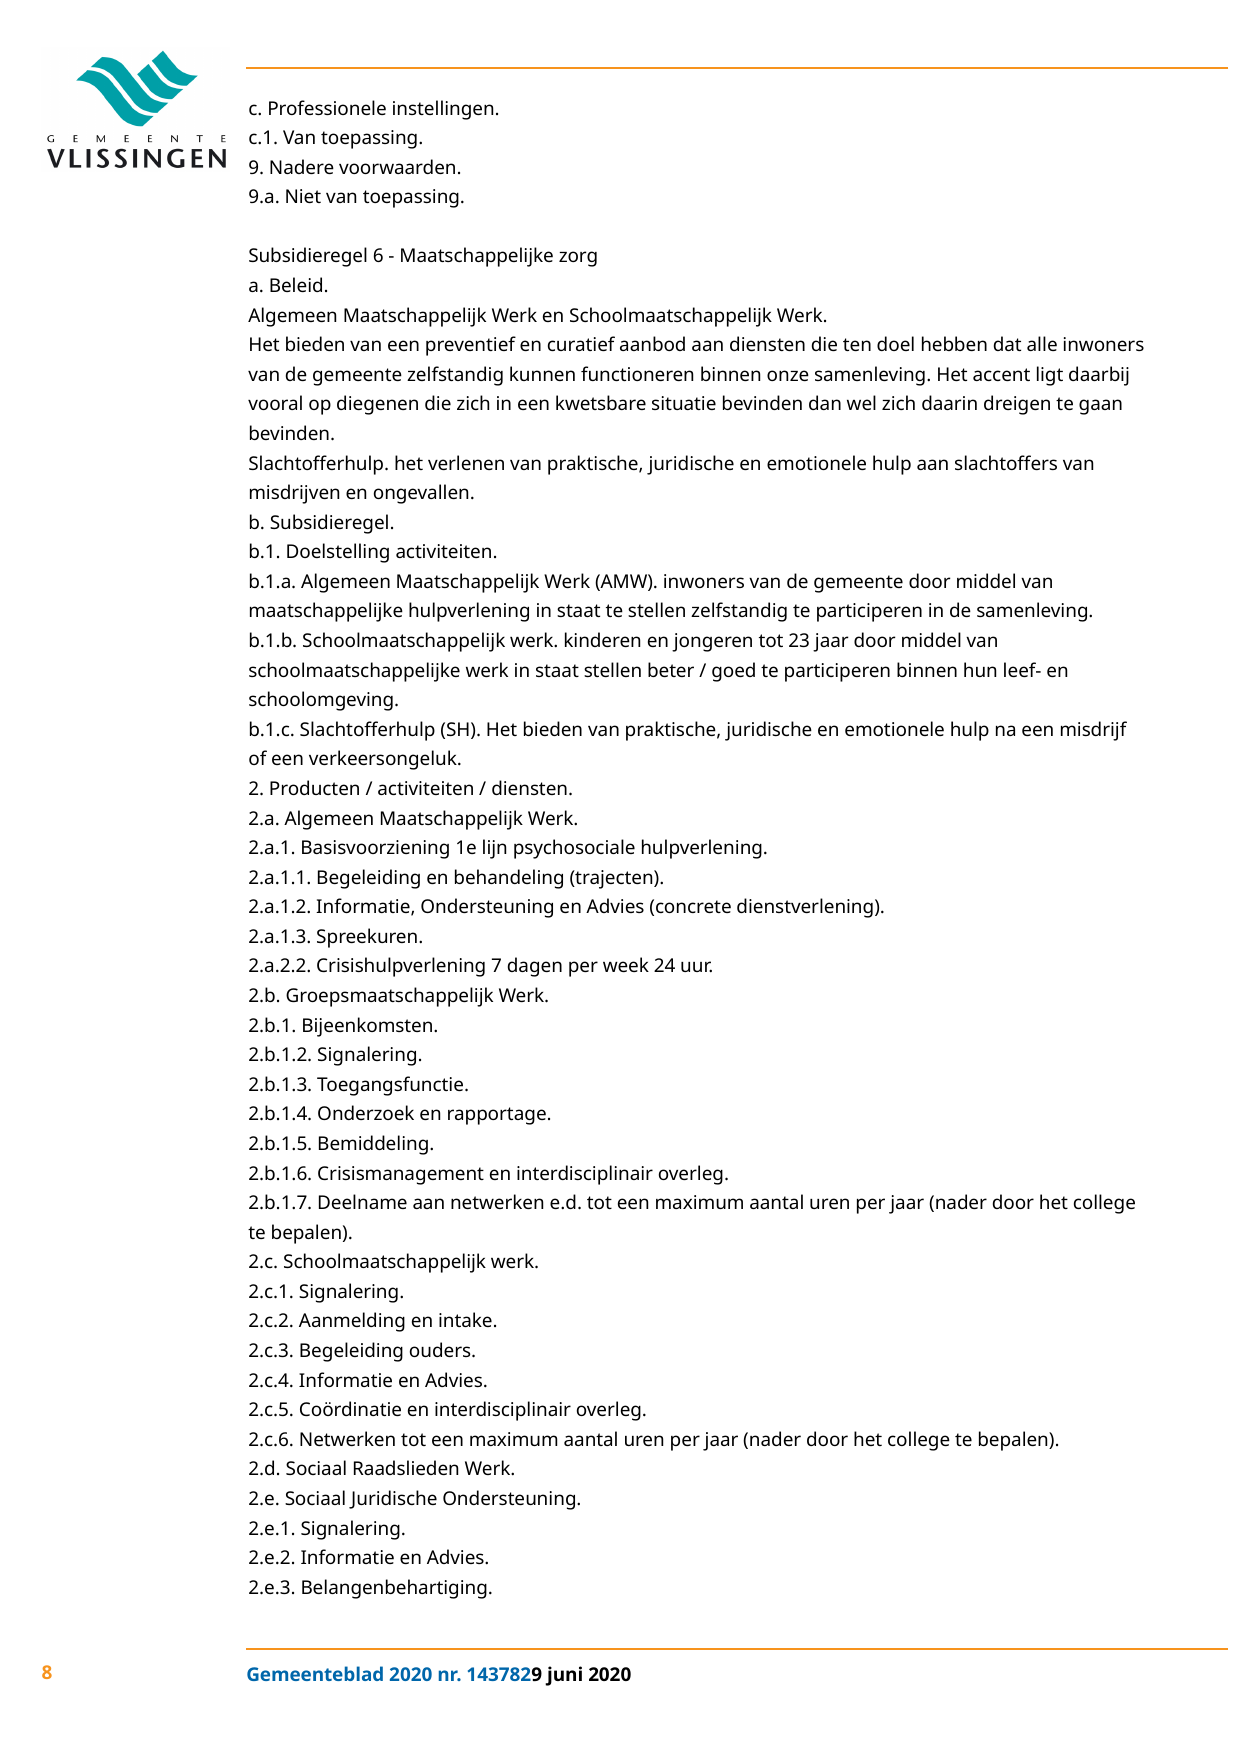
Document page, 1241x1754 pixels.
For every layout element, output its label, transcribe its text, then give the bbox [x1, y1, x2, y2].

text 2.b. Groepsmaatschappelijk Werk. [248, 982, 1152, 1008]
text 2.a.1. Basisvoorziening 1e lijn psychosociale hulpverlening. [248, 834, 1152, 860]
text 2.c.3. Begeleiding ouders. [248, 1337, 1152, 1363]
text 2.a.1.2. Informatie, Ondersteuning en Advies (concrete dienstverlening). [248, 893, 1152, 919]
text 2.b.1.6. Crisismanagement en interdisciplinair overleg. [248, 1160, 1152, 1186]
text 2.e.2. Informatie en Advies. [248, 1544, 1152, 1570]
text Slachtofferhulp. het verlenen van praktische, juridische en emotionele hulp aan slachtoffers van misdrijven en ongevallen. [248, 450, 1152, 505]
text of een verkeersongeluk. [248, 746, 1152, 771]
text 2.a. Algemeen Maatschappelijk Werk. [248, 805, 1152, 831]
text Subsidieregel 6 - Maatschappelijke zorg [248, 243, 1152, 268]
text b.1.a. Algemeen Maatschappelijk Werk (AMW). inwoners van de gemeente door middel van maatschappelijke hulpverlening in staat te stellen zelfstandig te participeren in de samenleving. [248, 568, 1152, 623]
text 2.b.1.3. Toegangsfunctie. [248, 1071, 1152, 1097]
text a. Beleid. [248, 272, 1152, 298]
text 2.a.2.2. Crisishulpverlening 7 dagen per week 24 uur. [248, 953, 1152, 978]
text Algemeen Maatschappelijk Werk en Schoolmaatschappelijk Werk. [248, 302, 1152, 328]
text 2.e.3. Belangenbehartiging. [248, 1574, 1152, 1600]
text b.1.c. Slachtofferhulp (SH). Het bieden van praktische, juridische en emotionele hulp na een misdrijf [248, 716, 1152, 742]
text 2.b.1.4. Onderzoek en rapportage. [248, 1101, 1152, 1126]
text 2.e.1. Signalering. [248, 1515, 1152, 1541]
text c. Professionele instellingen. [248, 95, 1152, 121]
text 2.c.4. Informatie en Advies. [248, 1367, 1152, 1393]
text 2.a.1.3. Spreekuren. [248, 923, 1152, 949]
text b.1. Doelstelling activiteiten. [248, 538, 1152, 564]
text 2.d. Sociaal Raadslieden Werk. [248, 1456, 1152, 1481]
text 2.c.5. Coördinatie en interdisciplinair overleg. [248, 1396, 1152, 1422]
picture [41, 47, 231, 172]
text 2.b.1.7. Deelname aan netwerken e.d. tot een maximum aantal uren per jaar (nader door het college te bepalen). [248, 1189, 1152, 1245]
text 2.b.1.2. Signalering. [248, 1041, 1152, 1067]
text 2.c.6. Netwerken tot een maximum aantal uren per jaar (nader door het college te bepalen). [248, 1426, 1152, 1452]
text Het bieden van een preventief en curatief aanbod aan diensten die ten doel hebben dat alle inwoners van de gemeente zelfstandig kunnen functioneren binnen onze samenleving. Het accent ligt daarbij vooral op diegenen die zich in een kwetsbare situatie bevinden dan wel zich daarin dreigen te gaan bevinden. [248, 331, 1152, 446]
text 9. Nadere voorwaarden. [248, 154, 1152, 180]
text 9.a. Niet van toepassing. [248, 183, 1152, 209]
text 2.c.1. Signalering. [248, 1278, 1152, 1304]
text 2.e. Sociaal Juridische Ondersteuning. [248, 1485, 1152, 1511]
text b. Subsidieregel. [248, 509, 1152, 535]
text 2.a.1.1. Begeleiding en behandeling (trajecten). [248, 864, 1152, 890]
text 2.b.1. Bijeenkomsten. [248, 1012, 1152, 1038]
text 2. Producten / activiteiten / diensten. [248, 775, 1152, 801]
text 2.c.2. Aanmelding en intake. [248, 1308, 1152, 1333]
text c.1. Van toepassing. [248, 124, 1152, 150]
text b.1.b. Schoolmaatschappelijk werk. kinderen en jongeren tot 23 jaar door middel van schoolmaatschappelijke werk in staat stellen beter / goed te participeren binnen hun leef- en schoolomgeving. [248, 627, 1152, 712]
text 2.c. Schoolmaatschappelijk werk. [248, 1248, 1152, 1274]
text 2.b.1.5. Bemiddeling. [248, 1130, 1152, 1156]
